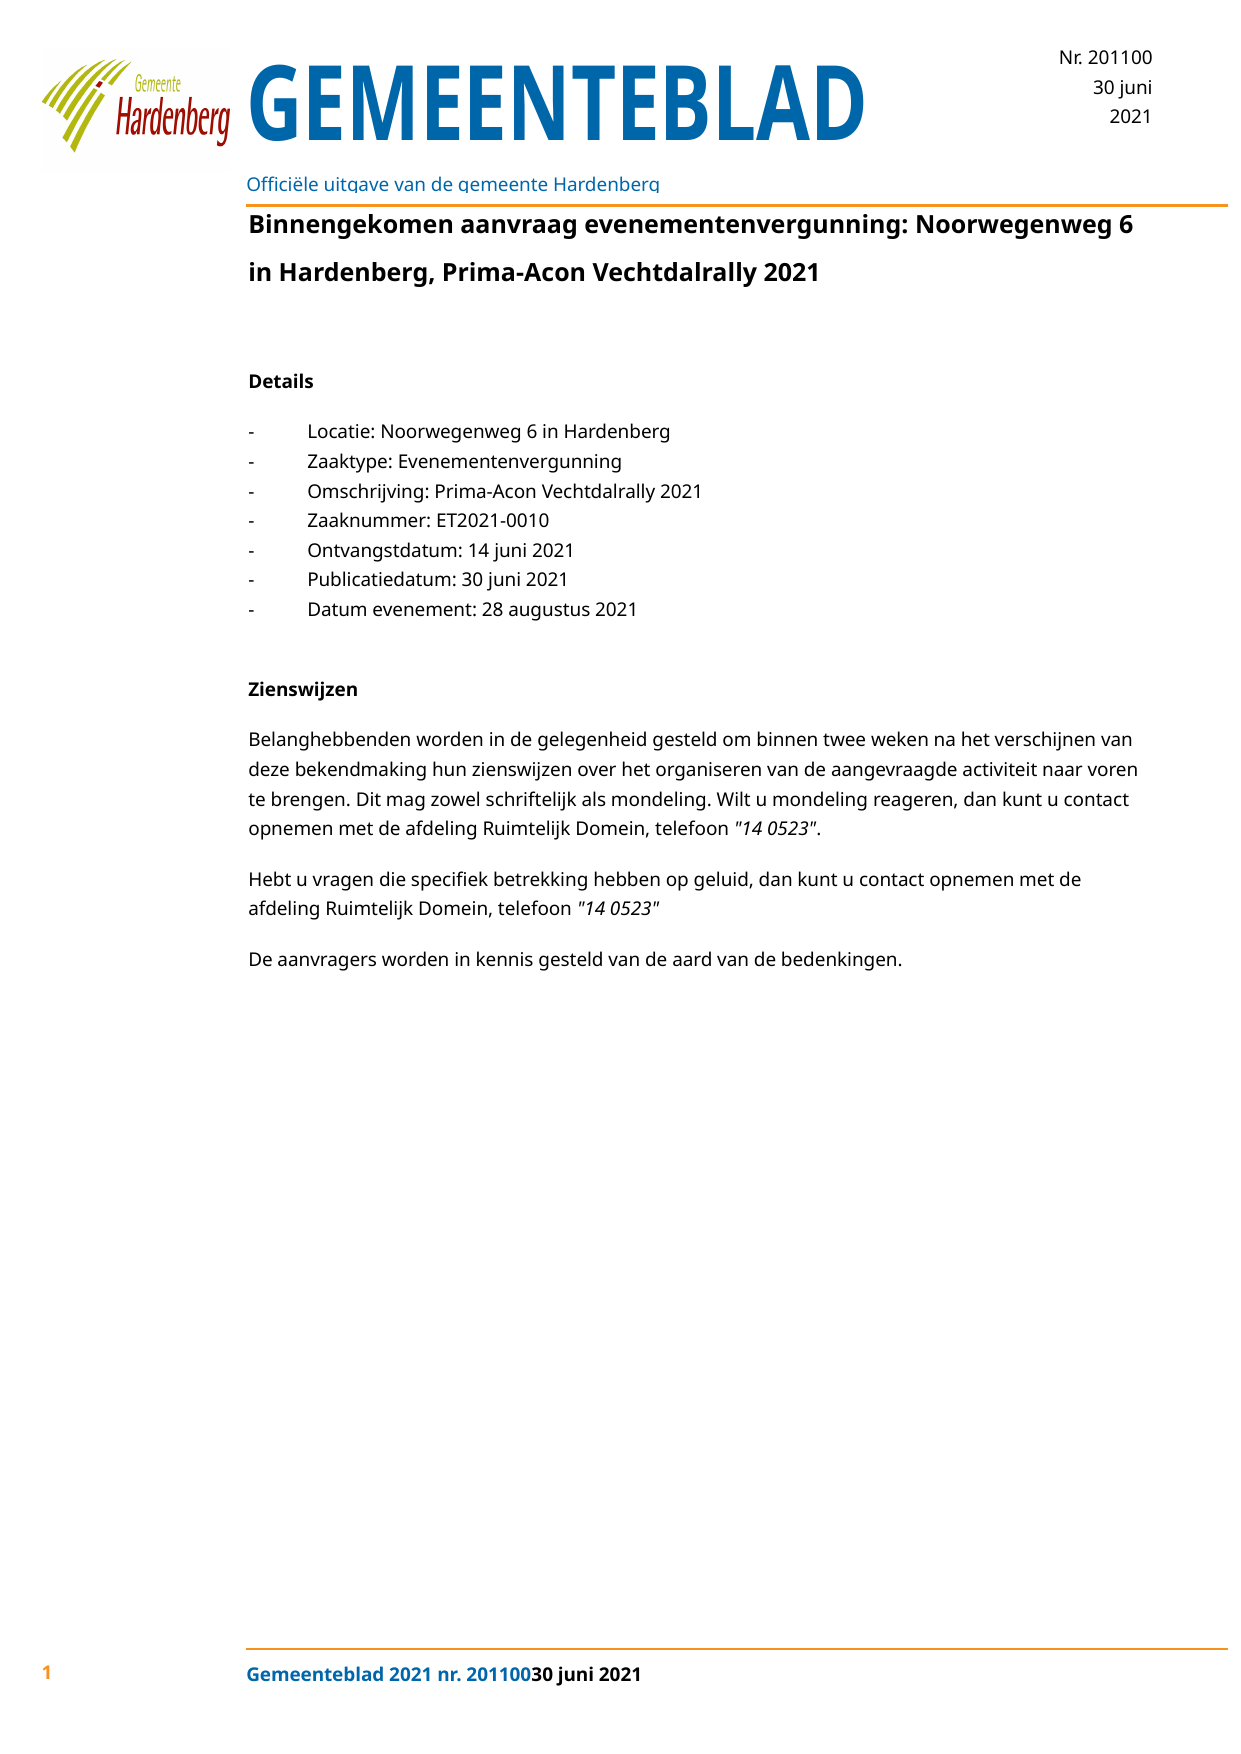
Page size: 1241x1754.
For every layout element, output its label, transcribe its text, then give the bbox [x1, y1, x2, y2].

list Locatie: Noorwegenweg 6 in Hardenberg [248, 419, 1152, 444]
list Ontvangstdatum: 14 juni 2021 [248, 537, 1152, 563]
text Zienswijzen [248, 676, 1152, 702]
text Hebt u vragen die specifiek betrekking hebben op geluid, dan kunt u contact opnemen met de afdeling Ruimtelijk Domein, telefoon "14 0523" [248, 866, 1152, 921]
list Datum evenement: 28 augustus 2021 [248, 596, 1152, 622]
list Omschrijving: Prima-Acon Vechtdalrally 2021 [248, 478, 1152, 504]
text De aanvragers worden in kennis gesteld van de aard van de bedenkingen. [248, 946, 1152, 972]
text Binnengekomen aanvraag evenementenvergunning: Noorwegenweg 6 in Hardenberg, Prima-Acon Vechtdalrally 2021 [248, 207, 1152, 288]
text Belanghebbenden worden in de gelegenheid gesteld om binnen twee weken na het verschijnen van deze bekendmaking hun zienswijzen over het organiseren van de aangevraagde activiteit naar voren te brengen. Dit mag zowel schriftelijk als mondeling. Wilt u mondeling reageren, dan kunt u contact opnemen met de afdeling Ruimtelijk Domein, telefoon "14 0523". [248, 727, 1152, 841]
list Zaaktype: Evenementenvergunning [248, 448, 1152, 474]
list Publicatiedatum: 30 juni 2021 [248, 567, 1152, 592]
picture [41, 47, 231, 172]
text Details [248, 368, 1152, 394]
list Zaaknummer: ET2021-0010 [248, 507, 1152, 533]
